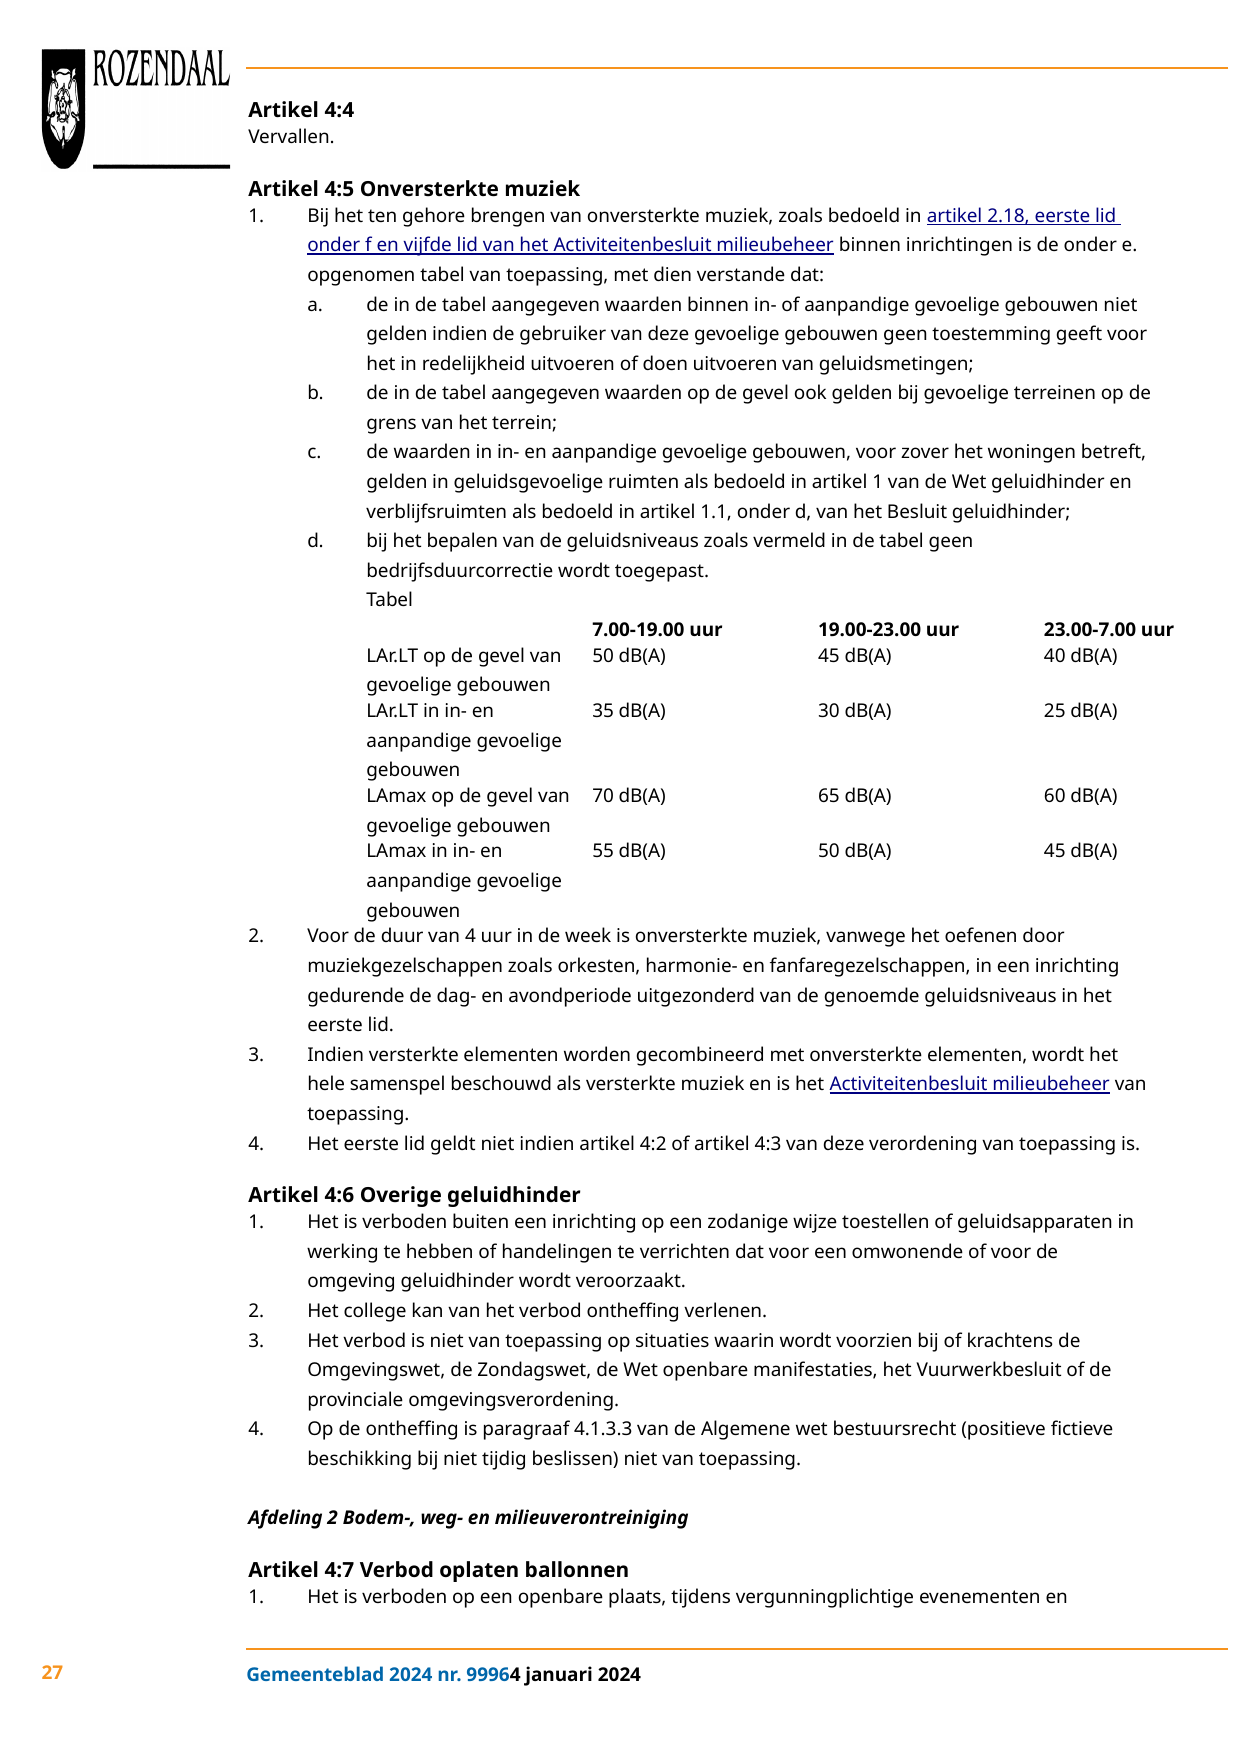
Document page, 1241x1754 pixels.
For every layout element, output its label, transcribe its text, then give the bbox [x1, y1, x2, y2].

table_cell 45 dB(A) [1044, 838, 1240, 922]
list Op de ontheffing is paragraaf 4.1.3.3 van de Algemene wet bestuursrecht (positieve fictieve beschikking bij niet tijdig beslissen) niet van toepassing. [248, 1416, 1152, 1471]
table_header 23.00-7.00 uur [1044, 616, 1240, 642]
picture [41, 47, 231, 172]
list Het is verboden op een openbare plaats, tijdens vergunningplichtige evenementen en [248, 1583, 1152, 1609]
list Indien versterkte elementen worden gecombineerd met onversterkte elementen, wordt het hele samenspel beschouwd als versterkte muziek en is het Activiteitenbesluit milieubeheer van toepassing. [248, 1041, 1152, 1126]
text Vervallen. [248, 123, 1152, 149]
table_cell 25 dB(A) [1044, 698, 1240, 782]
table_header 19.00-23.00 uur [818, 616, 1044, 642]
list de waarden in in- en aanpandige gevoelige gebouwen, voor zover het woningen betreft, gelden in geluidsgevoelige ruimten als bedoeld in artikel 1 van de Wet geluidhinder en verblijfsruimten als bedoeld in artikel 1.1, onder d, van het Besluit geluidhinder; [307, 439, 1152, 524]
list de in de tabel aangegeven waarden op de gevel ook gelden bij gevoelige terreinen op de grens van het terrein; [307, 379, 1152, 435]
table_cell 50 dB(A) [592, 642, 818, 697]
text Artikel 4:6 Overige geluidhinder [248, 1180, 1152, 1208]
list Tabel [307, 587, 1152, 612]
table_cell 40 dB(A) [1044, 642, 1240, 697]
table_cell 65 dB(A) [818, 782, 1044, 838]
table_cell 35 dB(A) [592, 698, 818, 782]
list bij het bepalen van de geluidsniveaus zoals vermeld in de tabel geen bedrijfsduurcorrectie wordt toegepast. [307, 527, 1152, 583]
table_cell 55 dB(A) [592, 838, 818, 922]
table_header [366, 616, 592, 642]
table_cell LAmax op de gevel van gevoelige gebouwen [366, 782, 592, 838]
table_cell 60 dB(A) [1044, 782, 1240, 838]
list Het is verboden buiten een inrichting op een zodanige wijze toestellen of geluidsapparaten in werking te hebben of handelingen te verrichten dat voor een omwonende of voor de omgeving geluidhinder wordt veroorzaakt. [248, 1208, 1152, 1293]
table_cell LAr.LT op de gevel van gevoelige gebouwen [366, 642, 592, 697]
text Artikel 4:4 [248, 95, 1152, 123]
list de in de tabel aangegeven waarden binnen in- of aanpandige gevoelige gebouwen niet gelden indien de gebruiker van deze gevoelige gebouwen geen toestemming geeft voor het in redelijkheid uitvoeren of doen uitvoeren van geluidsmetingen; [307, 291, 1152, 376]
list Bij het ten gehore brengen van onversterkte muziek, zoals bedoeld in artikel 2.18, eerste lid onder f en vijfde lid van het Activiteitenbesluit milieubeheer binnen inrichtingen is de onder e. opgenomen tabel van toepassing, met dien verstande dat: [248, 202, 1152, 287]
text Artikel 4:7 Verbod oplaten ballonnen [248, 1555, 1152, 1583]
table_cell 70 dB(A) [592, 782, 818, 838]
table_cell 45 dB(A) [818, 642, 1044, 697]
table_cell LAr.LT in in- en aanpandige gevoelige gebouwen [366, 698, 592, 782]
text Afdeling 2 Bodem-, weg- en milieuverontreiniging [248, 1504, 1152, 1530]
table_cell 30 dB(A) [818, 698, 1044, 782]
list Het verbod is niet van toepassing op situaties waarin wordt voorzien bij of krachtens de Omgevingswet, de Zondagswet, de Wet openbare manifestaties, het Vuurwerkbesluit of de provinciale omgevingsverordening. [248, 1327, 1152, 1412]
table_cell LAmax in in- en aanpandige gevoelige gebouwen [366, 838, 592, 922]
text Artikel 4:5 Onversterkte muziek [248, 174, 1152, 202]
table_cell 50 dB(A) [818, 838, 1044, 922]
list Het college kan van het verbod ontheffing verlenen. [248, 1297, 1152, 1323]
list Het eerste lid geldt niet indien artikel 4:2 of artikel 4:3 van deze verordening van toepassing is. [248, 1130, 1152, 1155]
list Voor de duur van 4 uur in de week is onversterkte muziek, vanwege het oefenen door muziekgezelschappen zoals orkesten, harmonie- en fanfaregezelschappen, in een inrichting gedurende de dag- en avondperiode uitgezonderd van de genoemde geluidsniveaus in het eerste lid. [248, 923, 1152, 1037]
table_header 7.00-19.00 uur [592, 616, 818, 642]
